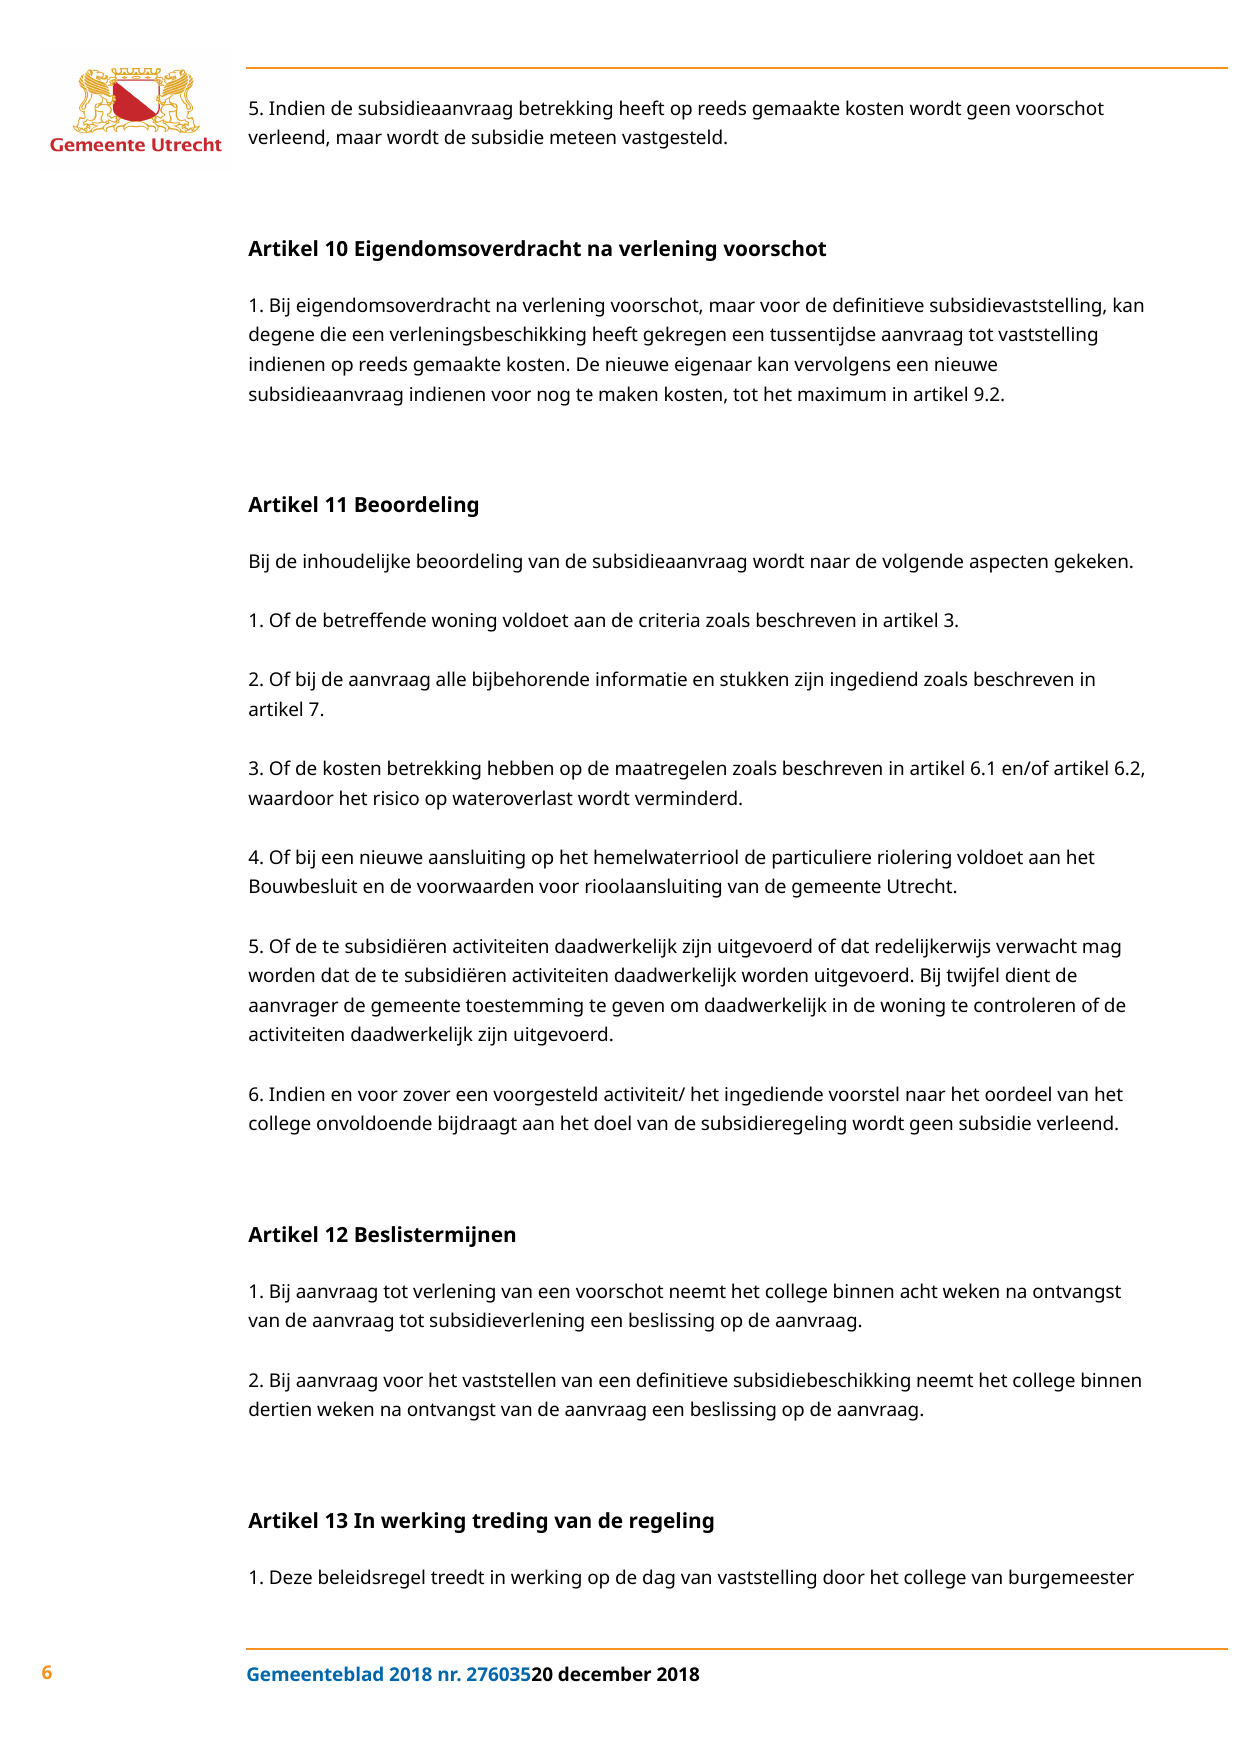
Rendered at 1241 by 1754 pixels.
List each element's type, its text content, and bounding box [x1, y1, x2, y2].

text 5. Of de te subsidiëren activiteiten daadwerkelijk zijn uitgevoerd of dat redelijkerwijs verwacht mag worden dat de te subsidiëren activiteiten daadwerkelijk worden uitgevoerd. Bij twijfel dient de aanvrager de gemeente toestemming te geven om daadwerkelijk in de woning te controleren of de activiteiten daadwerkelijk zijn uitgevoerd. [248, 933, 1152, 1047]
text Artikel 10 Eigendomsoverdracht na verlening voorschot [248, 234, 1152, 262]
text Artikel 12 Beslistermijnen [248, 1220, 1152, 1248]
text 1. Deze beleidsregel treedt in werking op de dag van vaststelling door het college van burgemeester [248, 1564, 1152, 1590]
text 1. Bij aanvraag tot verlening van een voorschot neemt het college binnen acht weken na ontvangst van de aanvraag tot subsidieverlening een beslissing op de aanvraag. [248, 1278, 1152, 1333]
text Artikel 11 Beoordeling [248, 490, 1152, 519]
text 3. Of de kosten betrekking hebben op de maatregelen zoals beschreven in artikel 6.1 en/of artikel 6.2, waardoor het risico op wateroverlast wordt verminderd. [248, 755, 1152, 811]
text Artikel 13 In werking treding van de regeling [248, 1506, 1152, 1534]
text 1. Of de betreffende woning voldoet aan de criteria zoals beschreven in artikel 3. [248, 607, 1152, 633]
text Bij de inhoudelijke beoordeling van de subsidieaanvraag wordt naar de volgende aspecten gekeken. [248, 548, 1152, 574]
text 5. Indien de subsidieaanvraag betrekking heeft op reeds gemaakte kosten wordt geen voorschot verleend, maar wordt de subsidie meteen vastgesteld. [248, 95, 1152, 150]
text 2. Of bij de aanvraag alle bijbehorende informatie en stukken zijn ingediend zoals beschreven in artikel 7. [248, 667, 1152, 722]
text 4. Of bij een nieuwe aansluiting op het hemelwaterriool de particuliere riolering voldoet aan het Bouwbesluit en de voorwaarden voor rioolaansluiting van de gemeente Utrecht. [248, 844, 1152, 899]
picture [41, 47, 231, 172]
text 6. Indien en voor zover een voorgesteld activiteit/ het ingediende voorstel naar het oordeel van het college onvoldoende bijdraagt aan het doel van de subsidieregeling wordt geen subsidie verleend. [248, 1081, 1152, 1136]
text 2. Bij aanvraag voor het vaststellen van een definitieve subsidiebeschikking neemt het college binnen dertien weken na ontvangst van de aanvraag een beslissing op de aanvraag. [248, 1367, 1152, 1422]
text 1. Bij eigendomsoverdracht na verlening voorschot, maar voor de definitieve subsidievaststelling, kan degene die een verleningsbeschikking heeft gekregen een tussentijdse aanvraag tot vaststelling indienen op reeds gemaakte kosten. De nieuwe eigenaar kan vervolgens een nieuwe subsidieaanvraag indienen voor nog te maken kosten, tot het maximum in artikel 9.2. [248, 292, 1152, 406]
